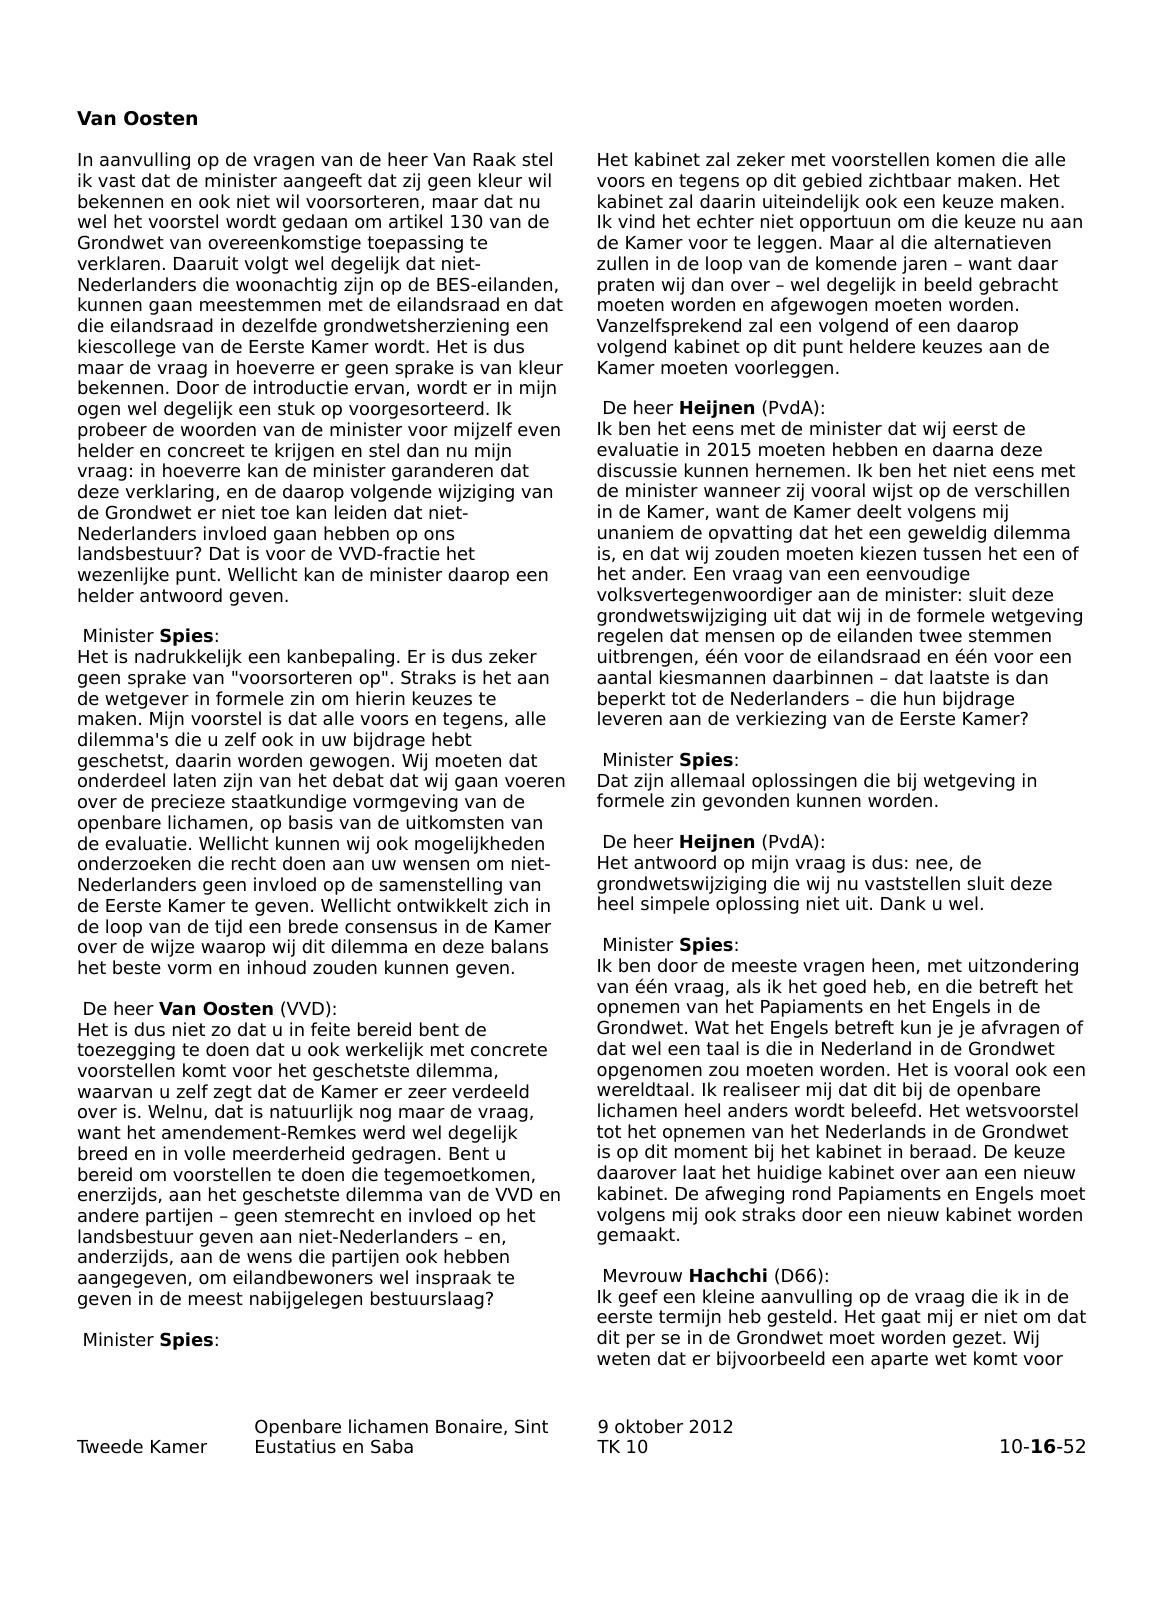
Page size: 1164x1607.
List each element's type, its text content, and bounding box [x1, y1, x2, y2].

text Dat zijn allemaal oplossingen die bij wetgeving in formele zin gevonden kunnen worden. [596, 771, 1087, 812]
text Ik ben door de meeste vragen heen, met uitzondering van één vraag, als ik het goed heb, en die betreft het opnemen van het Papiaments en het Engels in de Grondwet. Wat het Engels betreft kun je je afvragen of dat wel een taal is die in Nederland in de Grondwet opgenomen zou moeten worden. Het is vooral ook een wereldtaal. Ik realiseer mij dat dit bij de openbare lichamen heel anders wordt beleefd. Het wetsvoorstel tot het opnemen van het Nederlands in de Grondwet is op dit moment bij het kabinet in beraad. De keuze daarover laat het huidige kabinet over aan een nieuw kabinet. De afweging rond Papiaments en Engels moet volgens mij ook straks door een nieuw kabinet worden gemaakt. [596, 956, 1087, 1246]
text Het is dus niet zo dat u in feite bereid bent de toezegging te doen dat u ook werkelijk met concrete voorstellen komt voor het geschetste dilemma, waarvan u zelf zegt dat de Kamer er zeer verdeeld over is. Welnu, dat is natuurlijk nog maar de vraag, want het amendement-Remkes werd wel degelijk breed en in volle meerderheid gedragen. Bent u bereid om voorstellen te doen die tegemoetkomen, enerzijds, aan het geschetste dilemma van de VVD en andere partijen – geen stemrecht en invloed op het landsbestuur geven aan niet-Nederlanders – en, anderzijds, aan de wens die partijen ook hebben aangegeven, om eilandbewoners wel inspraak te geven in de meest nabijgelegen bestuurslaag? [77, 1019, 567, 1309]
text Het is nadrukkelijk een kanbepaling. Er is dus zeker geen sprake van "voorsorteren op". Straks is het aan de wetgever in formele zin om hierin keuzes te maken. Mijn voorstel is dat alle voors en tegens, alle dilemma's die u zelf ook in uw bijdrage hebt geschetst, daarin worden gewogen. Wij moeten dat onderdeel laten zijn van het debat dat wij gaan voeren over de precieze staatkundige vormgeving van de openbare lichamen, op basis van de uitkomsten van de evaluatie. Wellicht kunnen wij ook mogelijkheden onderzoeken die recht doen aan uw wensen om niet-Nederlanders geen invloed op de samenstelling van de Eerste Kamer te geven. Wellicht ontwikkelt zich in de loop van de tijd een brede consensus in de Kamer over de wijze waarop wij dit dilemma en deze balans het beste vorm en inhoud zouden kunnen geven. [77, 647, 567, 979]
text Ik ben het eens met de minister dat wij eerst de evaluatie in 2015 moeten hebben en daarna deze discussie kunnen hernemen. Ik ben het niet eens met de minister wanneer zij vooral wijst op de verschillen in de Kamer, want de Kamer deelt volgens mij unaniem de opvatting dat het een geweldig dilemma is, en dat wij zouden moeten kiezen tussen het een of het ander. Een vraag van een eenvoudige volksvertegenwoordiger aan de minister: sluit deze grondwetswijziging uit dat wij in de formele wetgeving regelen dat mensen op de eilanden twee stemmen uitbrengen, één voor de eilandsraad en één voor een aantal kiesmannen daarbinnen – dat laatste is dan beperkt tot de Nederlanders – die hun bijdrage leveren aan de verkiezing van de Eerste Kamer? [596, 419, 1087, 730]
text Mevrouw Hachchi (D66): [596, 1266, 1087, 1287]
text Minister Spies: [596, 750, 1087, 771]
text Ik geef een kleine aanvulling op de vraag die ik in de eerste termijn heb gesteld. Het gaat mij er niet om dat dit per se in de Grondwet moet worden gezet. Wij weten dat er bijvoorbeeld een aparte wet komt voor [596, 1287, 1087, 1369]
text De heer Heijnen (PvdA): [596, 832, 1087, 853]
text In aanvulling op de vragen van de heer Van Raak stel ik vast dat de minister aangeeft dat zij geen kleur wil bekennen en ook niet wil voorsorteren, maar dat nu wel het voorstel wordt gedaan om artikel 130 van de Grondwet van overeenkomstige toepassing te verklaren. Daaruit volgt wel degelijk dat niet-Nederlanders die woonachtig zijn op de BES-eilanden, kunnen gaan meestemmen met de eilandsraad en dat die eilandsraad in dezelfde grondwetsherziening een kiescollege van de Eerste Kamer wordt. Het is dus maar de vraag in hoeverre er geen sprake is van kleur bekennen. Door de introductie ervan, wordt er in mijn ogen wel degelijk een stuk op voorgesorteerd. Ik probeer de woorden van de minister voor mijzelf even helder en concreet te krijgen en stel dan nu mijn vraag: in hoeverre kan de minister garanderen dat deze verklaring, en de daarop volgende wijziging van de Grondwet er niet toe kan leiden dat niet-Nederlanders invloed gaan hebben op ons landsbestuur? Dat is voor de VVD-fractie het wezenlijke punt. Wellicht kan de minister daarop een helder antwoord geven. [77, 150, 567, 606]
text Het antwoord op mijn vraag is dus: nee, de grondwetswijziging die wij nu vaststellen sluit deze heel simpele oplossing niet uit. Dank u wel. [596, 853, 1087, 915]
text Het kabinet zal zeker met voorstellen komen die alle voors en tegens op dit gebied zichtbaar maken. Het kabinet zal daarin uiteindelijk ook een keuze maken. Ik vind het echter niet opportuun om die keuze nu aan de Kamer voor te leggen. Maar al die alternatieven zullen in de loop van de komende jaren – want daar praten wij dan over – wel degelijk in beeld gebracht moeten worden en afgewogen moeten worden. Vanzelfsprekend zal een volgend of een daarop volgend kabinet op dit punt heldere keuzes aan de Kamer moeten voorleggen. [596, 150, 1087, 378]
text Minister Spies: [77, 626, 567, 647]
text Minister Spies: [596, 935, 1087, 956]
text De heer Heijnen (PvdA): [596, 398, 1087, 419]
text De heer Van Oosten (VVD): [77, 999, 567, 1019]
text Minister Spies: [77, 1329, 567, 1350]
